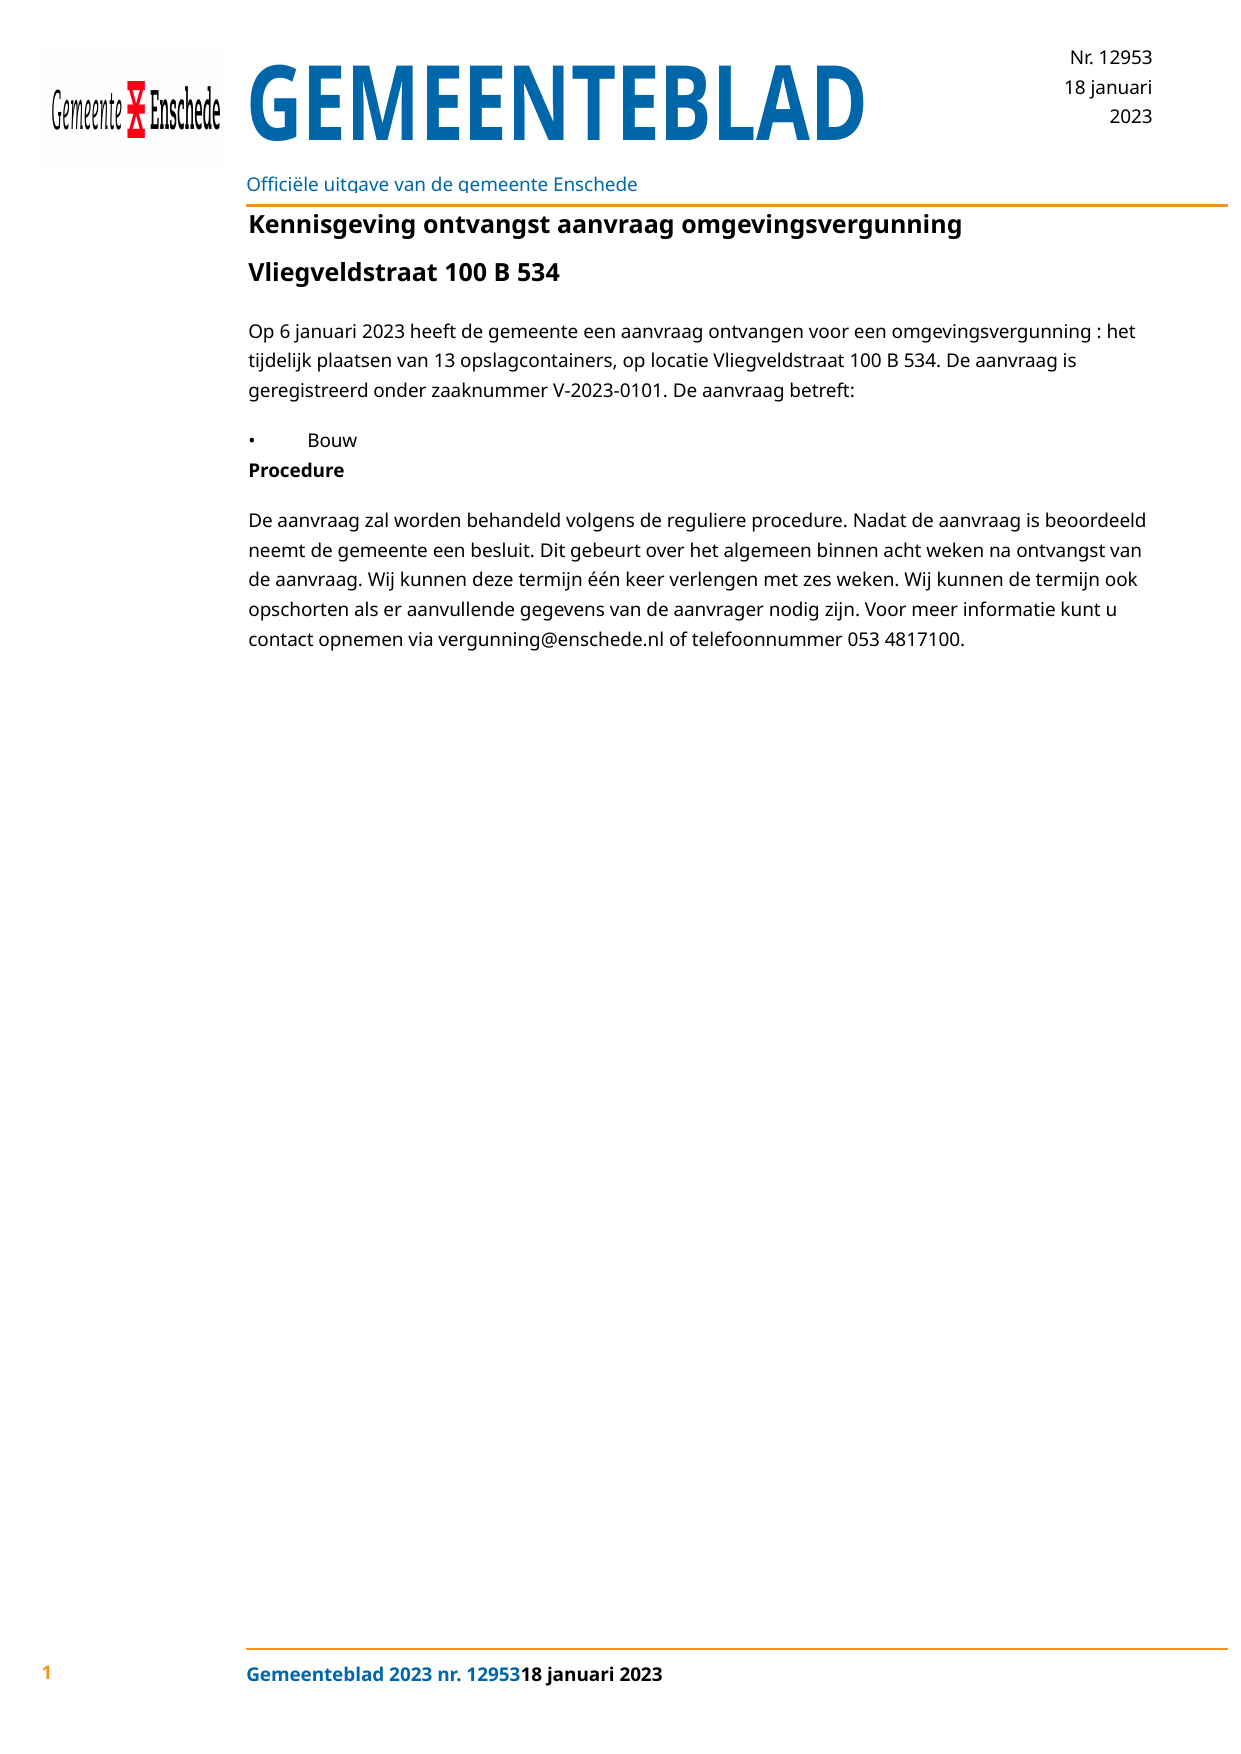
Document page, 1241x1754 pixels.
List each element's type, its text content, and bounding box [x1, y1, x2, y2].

picture [41, 47, 231, 172]
list Bouw [248, 427, 1152, 453]
text Kennisgeving ontvangst aanvraag omgevingsvergunning Vliegveldstraat 100 B 534 [248, 207, 1152, 288]
text Procedure [248, 457, 1152, 483]
text De aanvraag zal worden behandeld volgens de reguliere procedure. Nadat de aanvraag is beoordeeld neemt de gemeente een besluit. Dit gebeurt over het algemeen binnen acht weken na ontvangst van de aanvraag. Wij kunnen deze termijn één keer verlengen met zes weken. Wij kunnen de termijn ook opschorten als er aanvullende gegevens van de aanvrager nodig zijn. Voor meer informatie kunt u contact opnemen via vergunning@enschede.nl of telefoonnummer 053 4817100. [248, 507, 1152, 652]
text Op 6 januari 2023 heeft de gemeente een aanvraag ontvangen voor een omgevingsvergunning : het tijdelijk plaatsen van 13 opslagcontainers, op locatie Vliegveldstraat 100 B 534. De aanvraag is geregistreerd onder zaaknummer V-2023-0101. De aanvraag betreft: [248, 318, 1152, 403]
